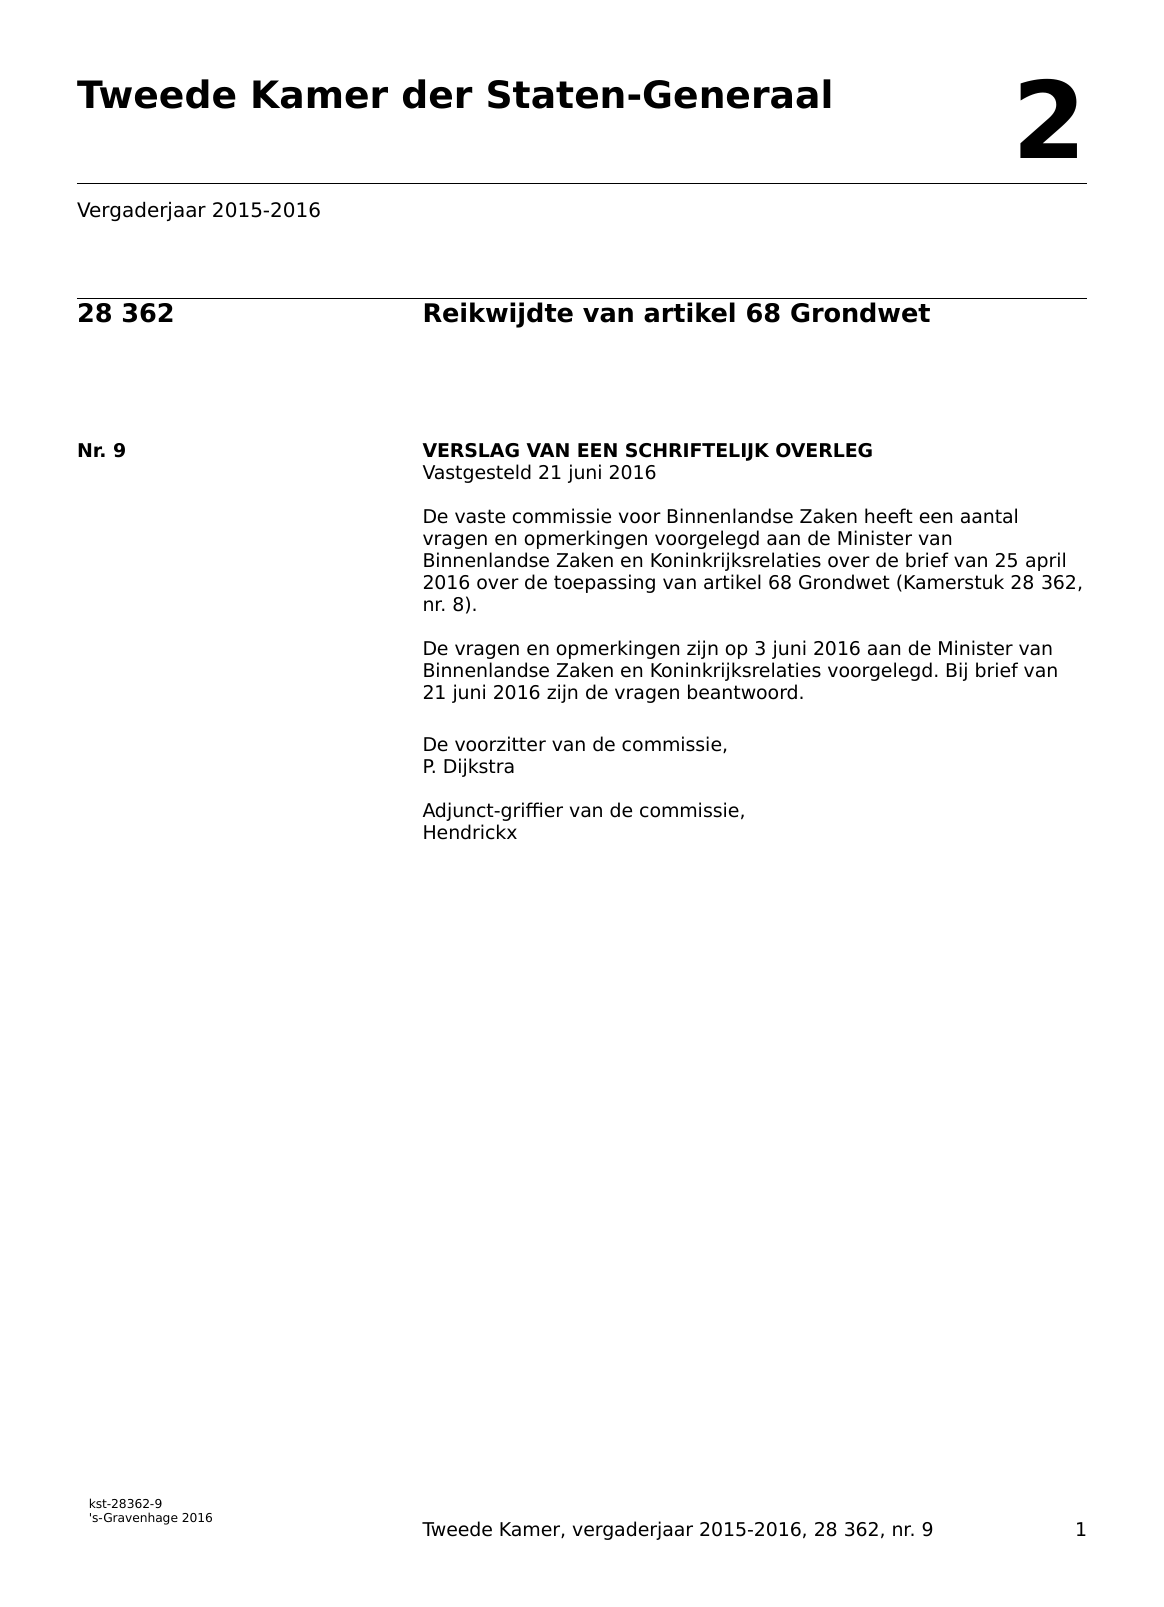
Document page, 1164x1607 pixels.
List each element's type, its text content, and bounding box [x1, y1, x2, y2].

text De vragen en opmerkingen zijn op 3 juni 2016 aan de Minister van Binnenlandse Zaken en Koninkrijksrelaties voorgelegd. Bij brief van 21 juni 2016 zijn de vragen beantwoord. [422, 638, 1087, 704]
text kst-28362-9 [88, 1497, 323, 1511]
table_header 2 [886, 59, 1087, 183]
text Adjunct-griffier van de commissie, Hendrickx [422, 800, 1087, 844]
subtitle 28 362 Reikwijdte van artikel 68 Grondwet [77, 299, 1087, 329]
text Vastgesteld 21 juni 2016 [422, 462, 1087, 484]
subtitle Nr. 9 VERSLAG VAN EEN SCHRIFTELIJK OVERLEG [77, 440, 1087, 462]
text 's-Gravenhage 2016 [88, 1511, 323, 1525]
table_cell Vergaderjaar 2015-2016 [77, 184, 1087, 298]
table_header Tweede Kamer der Staten-Generaal [77, 59, 886, 183]
text De voorzitter van de commissie, P. Dijkstra [422, 734, 1087, 778]
text De vaste commissie voor Binnenlandse Zaken heeft een aantal vragen en opmerkingen voorgelegd aan de Minister van Binnenlandse Zaken en Koninkrijksrelaties over de brief van 25 april 2016 over de toepassing van artikel 68 Grondwet (Kamerstuk 28 362, nr. 8). [422, 506, 1087, 616]
